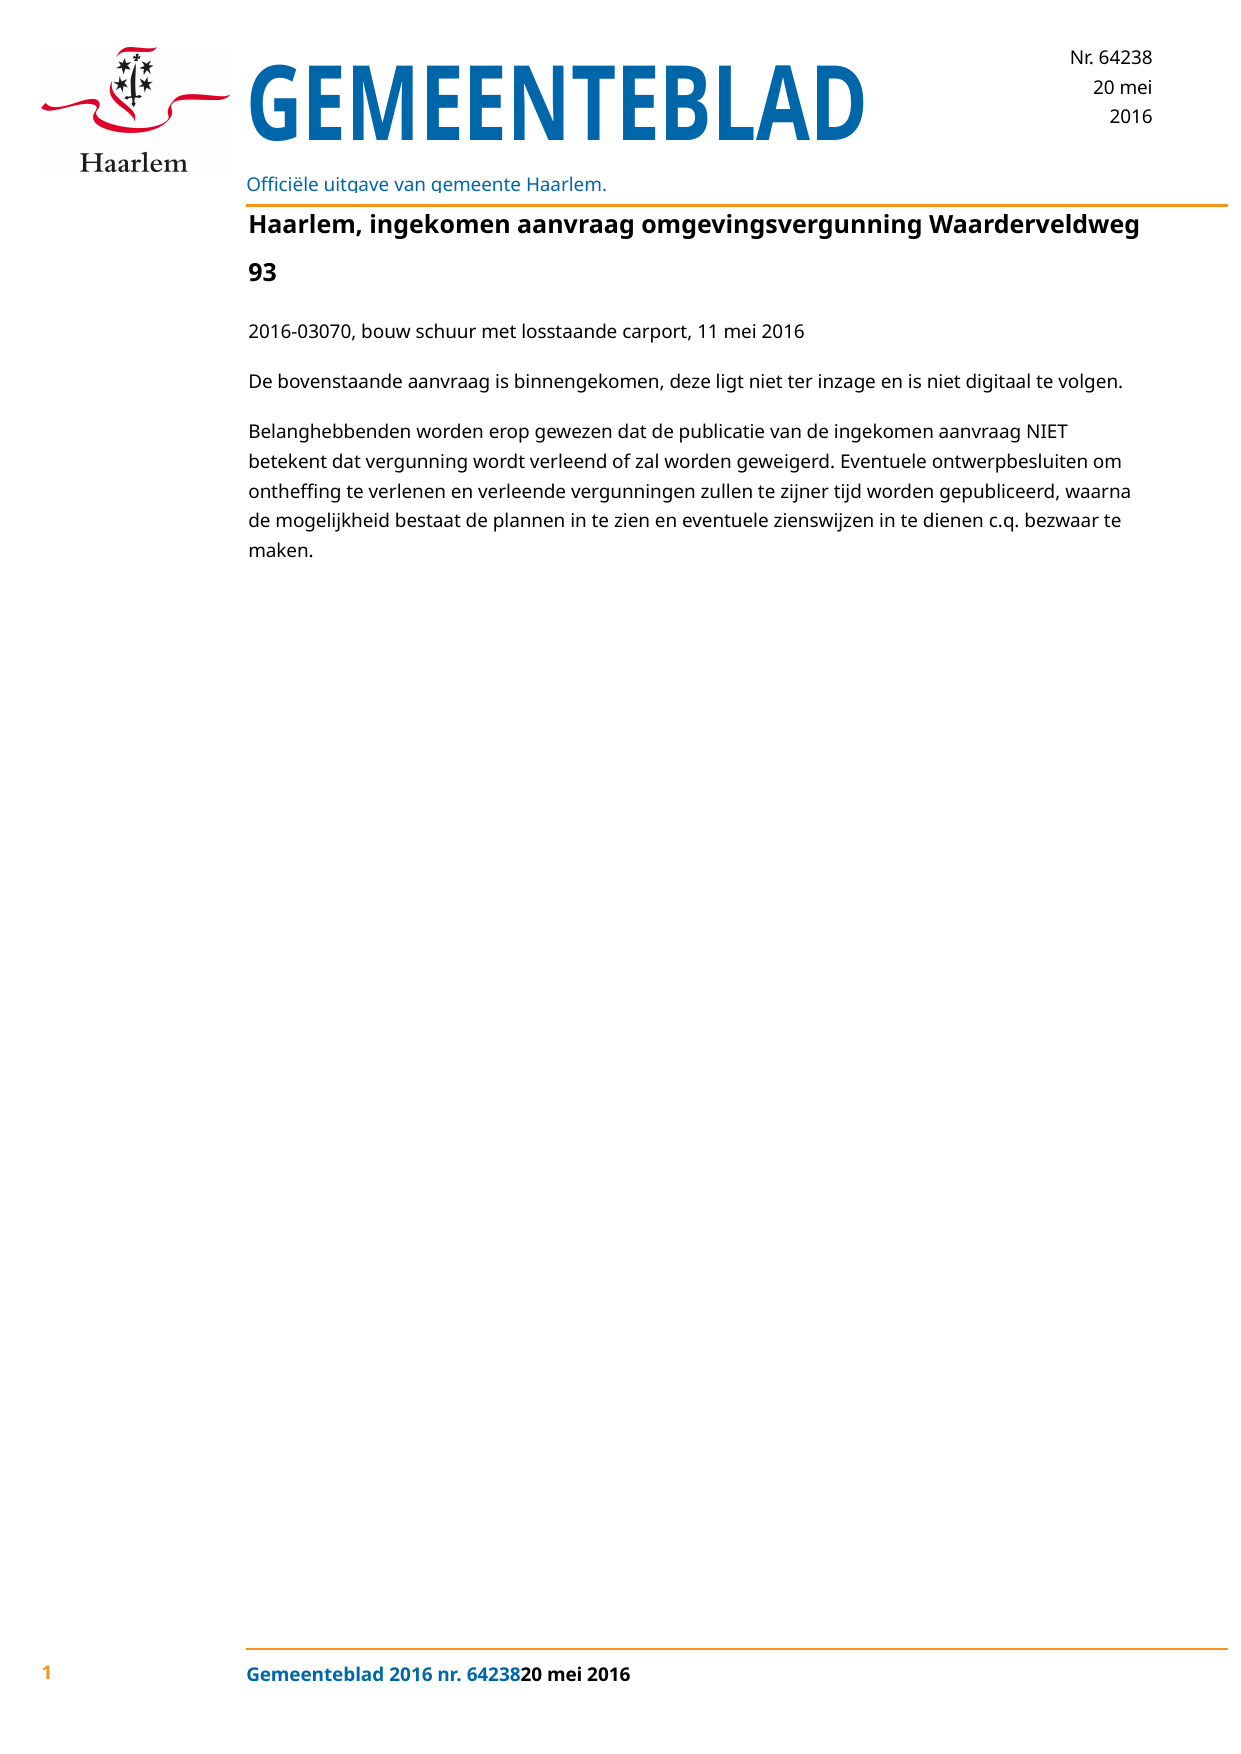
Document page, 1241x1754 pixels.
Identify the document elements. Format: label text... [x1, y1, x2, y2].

text Belanghebbenden worden erop gewezen dat de publicatie van de ingekomen aanvraag NIET betekent dat vergunning wordt verleend of zal worden geweigerd. Eventuele ontwerpbesluiten om ontheffing te verlenen en verleende vergunningen zullen te zijner tijd worden gepubliceerd, waarna de mogelijkheid bestaat de plannen in te zien en eventuele zienswijzen in te dienen c.q. bezwaar te maken. [248, 419, 1152, 563]
text 2016-03070, bouw schuur met losstaande carport, 11 mei 2016 [248, 318, 1152, 344]
text Haarlem, ingekomen aanvraag omgevingsvergunning Waarderveldweg 93 [248, 207, 1152, 288]
picture [41, 47, 231, 172]
text De bovenstaande aanvraag is binnengekomen, deze ligt niet ter inzage en is niet digitaal te volgen. [248, 368, 1152, 394]
